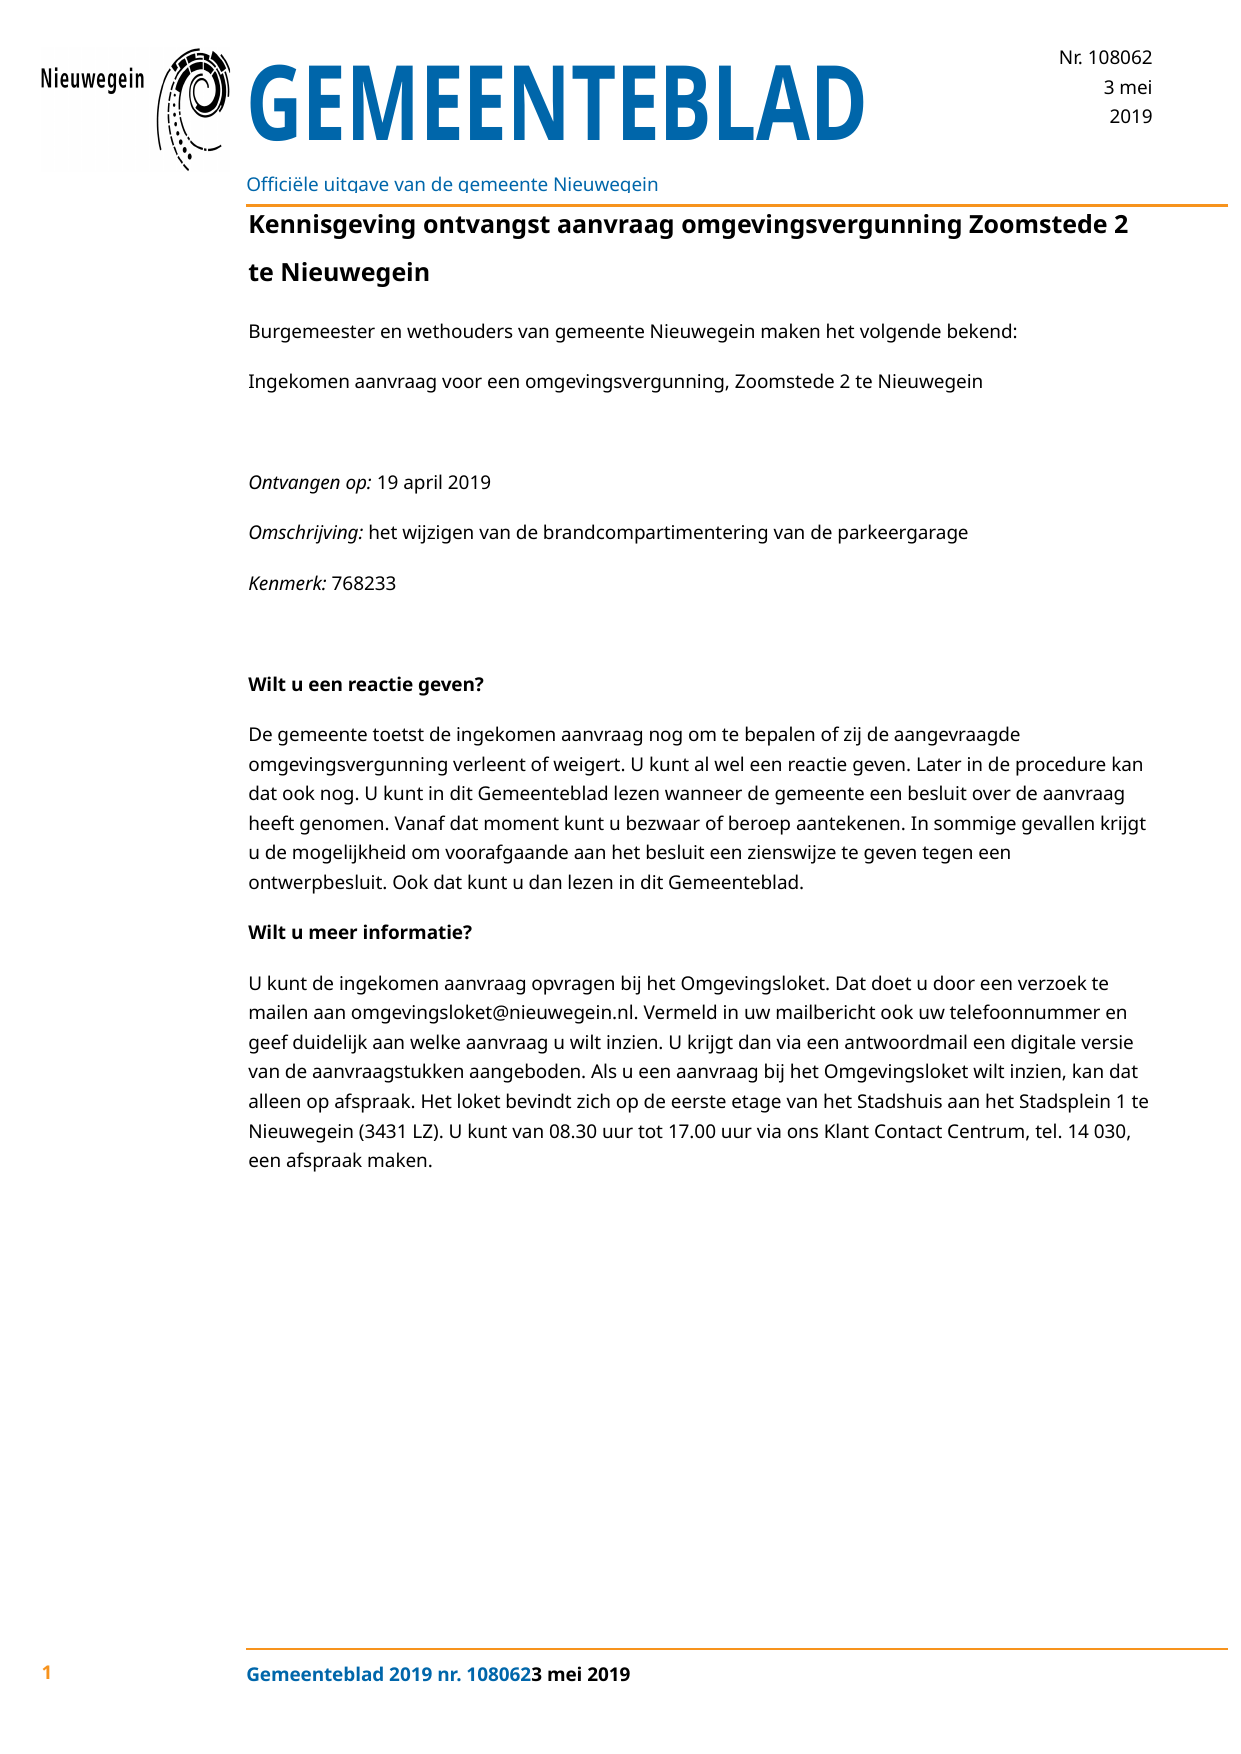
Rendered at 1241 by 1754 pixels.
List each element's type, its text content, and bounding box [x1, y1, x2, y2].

text U kunt de ingekomen aanvraag opvragen bij het Omgevingsloket. Dat doet u door een verzoek te mailen aan omgevingsloket@nieuwegein.nl. Vermeld in uw mailbericht ook uw telefoonnummer en geef duidelijk aan welke aanvraag u wilt inzien. U krijgt dan via een antwoordmail een digitale versie van de aanvraagstukken aangeboden. Als u een aanvraag bij het Omgevingsloket wilt inzien, kan dat alleen op afspraak. Het loket bevindt zich op de eerste etage van het Stadshuis aan het Stadsplein 1 te Nieuwegein (3431 LZ). U kunt van 08.30 uur tot 17.00 uur via ons Klant Contact Centrum, tel. 14 030, een afspraak maken. [248, 970, 1152, 1173]
text Wilt u meer informatie? [248, 919, 1152, 945]
text Kenmerk: 768233 [248, 570, 1152, 596]
text Ontvangen op: 19 april 2019 [248, 469, 1152, 495]
text Ingekomen aanvraag voor een omgevingsvergunning, Zoomstede 2 te Nieuwegein [248, 368, 1152, 394]
text Wilt u een reactie geven? [248, 671, 1152, 697]
text Omschrijving: het wijzigen van de brandcompartimentering van de parkeergarage [248, 519, 1152, 545]
text De gemeente toetst de ingekomen aanvraag nog om te bepalen of zij de aangevraagde omgevingsvergunning verleent of weigert. U kunt al wel een reactie geven. Later in de procedure kan dat ook nog. U kunt in dit Gemeenteblad lezen wanneer de gemeente een besluit over de aanvraag heeft genomen. Vanaf dat moment kunt u bezwaar of beroep aantekenen. In sommige gevallen krijgt u de mogelijkheid om voorafgaande aan het besluit een zienswijze te geven tegen een ontwerpbesluit. Ook dat kunt u dan lezen in dit Gemeenteblad. [248, 721, 1152, 895]
picture [41, 47, 231, 172]
text Kennisgeving ontvangst aanvraag omgevingsvergunning Zoomstede 2 te Nieuwegein [248, 207, 1152, 288]
text Burgemeester en wethouders van gemeente Nieuwegein maken het volgende bekend: [248, 318, 1152, 344]
